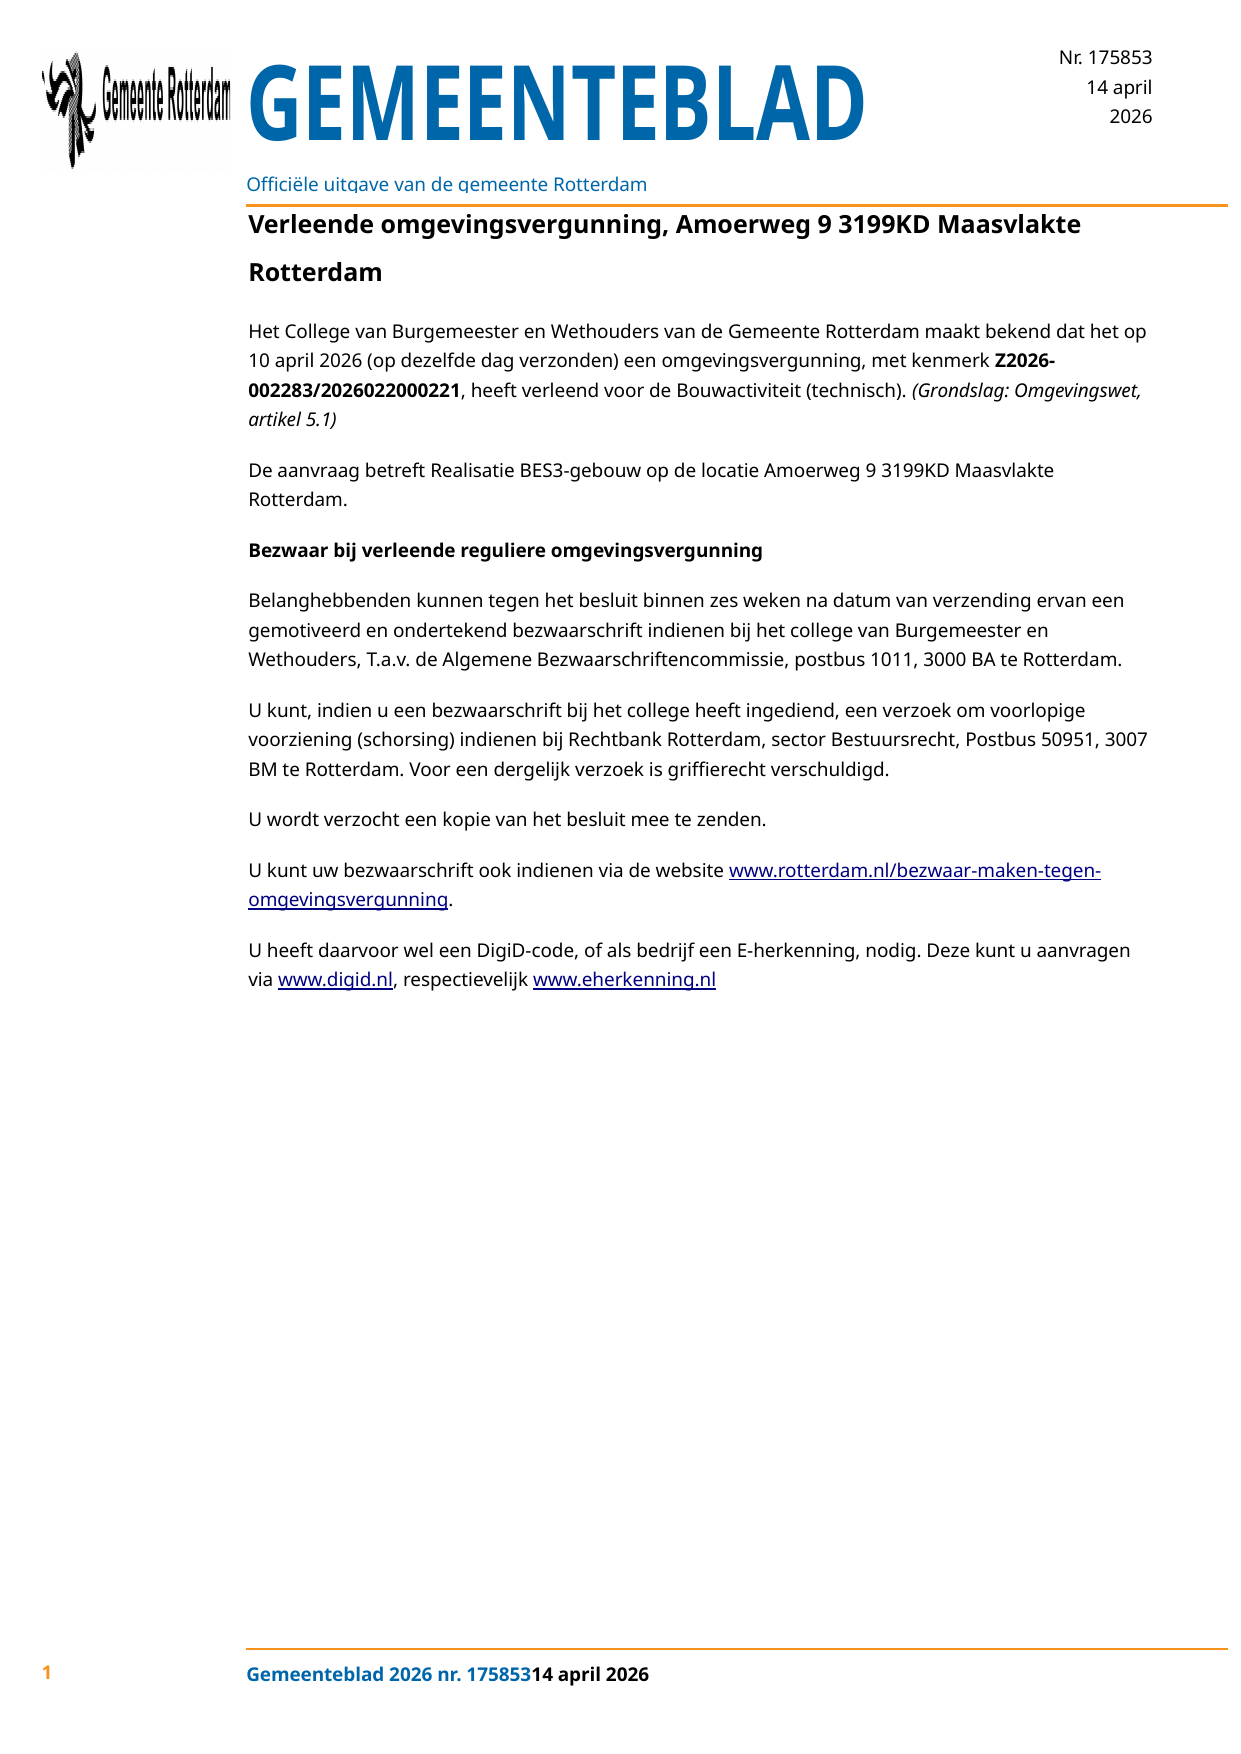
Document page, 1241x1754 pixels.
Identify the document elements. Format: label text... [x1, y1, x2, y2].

text U heeft daarvoor wel een DigiD-code, of als bedrijf een E-herkenning, nodig. Deze kunt u aanvragen via www.digid.nl, respectievelijk www.eherkenning.nl [248, 937, 1152, 992]
text De aanvraag betreft Realisatie BES3-gebouw op de locatie Amoerweg 9 3199KD Maasvlakte Rotterdam. [248, 457, 1152, 512]
picture [41, 47, 231, 172]
text Het College van Burgemeester en Wethouders van de Gemeente Rotterdam maakt bekend dat het op 10 april 2026 (op dezelfde dag verzonden) een omgevingsvergunning, met kenmerk Z2026-002283/2026022000221, heeft verleend voor de Bouwactiviteit (technisch). (Grondslag: Omgevingswet, artikel 5.1) [248, 318, 1152, 432]
text Belanghebbenden kunnen tegen het besluit binnen zes weken na datum van verzending ervan een gemotiveerd en ondertekend bezwaarschrift indienen bij het college van Burgemeester en Wethouders, T.a.v. de Algemene Bezwaarschriftencommissie, postbus 1011, 3000 BA te Rotterdam. [248, 587, 1152, 672]
text Verleende omgevingsvergunning, Amoerweg 9 3199KD Maasvlakte Rotterdam [248, 207, 1152, 288]
text Bezwaar bij verleende reguliere omgevingsvergunning [248, 537, 1152, 563]
text U wordt verzocht een kopie van het besluit mee te zenden. [248, 807, 1152, 832]
text U kunt uw bezwaarschrift ook indienen via de website www.rotterdam.nl/bezwaar-maken-tegen-omgevingsvergunning. [248, 857, 1152, 912]
text U kunt, indien u een bezwaarschrift bij het college heeft ingediend, een verzoek om voorlopige voorziening (schorsing) indienen bij Rechtbank Rotterdam, sector Bestuursrecht, Postbus 50951, 3007 BM te Rotterdam. Voor een dergelijk verzoek is griffierecht verschuldigd. [248, 697, 1152, 782]
